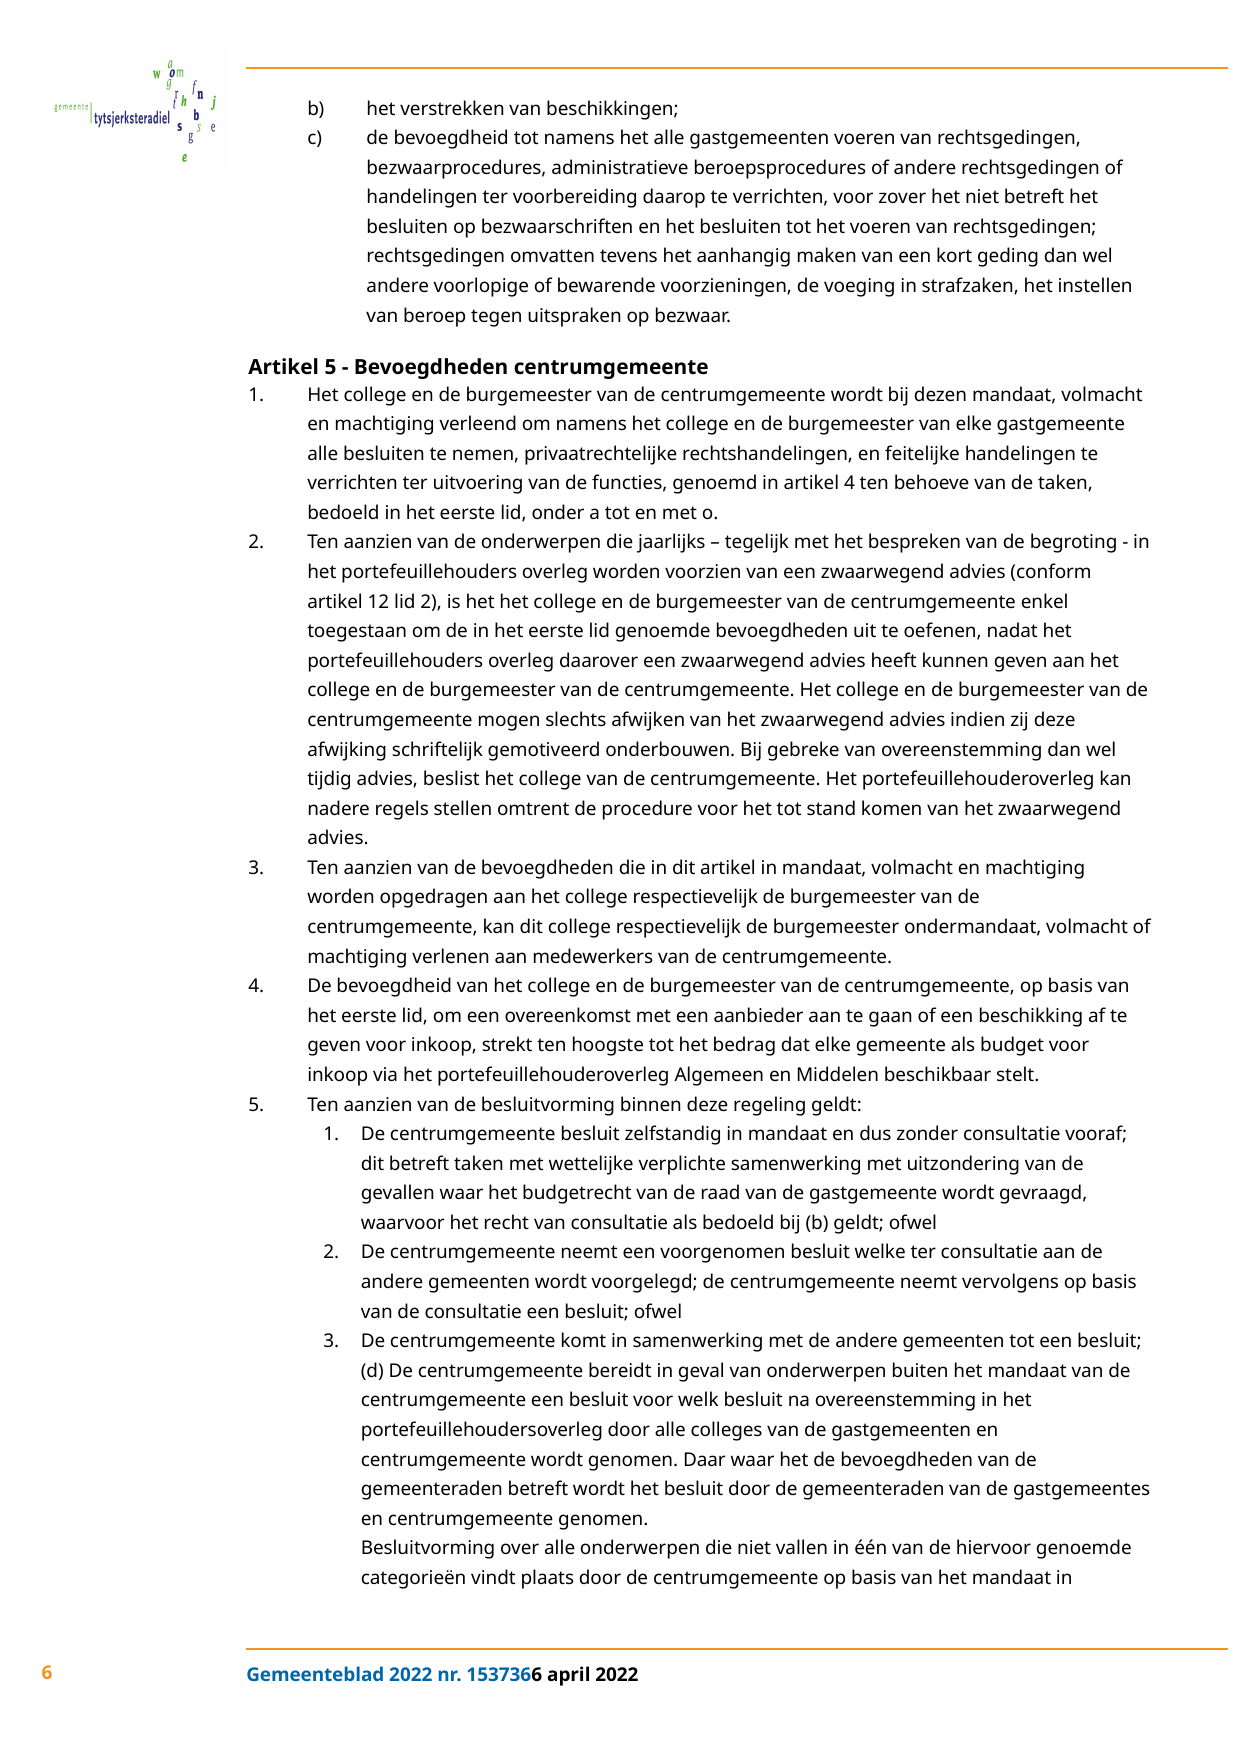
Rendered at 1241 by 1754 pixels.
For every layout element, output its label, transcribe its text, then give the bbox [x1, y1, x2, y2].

list De centrumgemeente neemt een voorgenomen besluit welke ter consultatie aan de andere gemeenten wordt voorgelegd; de centrumgemeente neemt vervolgens op basis van de consultatie een besluit; ofwel [323, 1239, 1152, 1323]
text Artikel 5 - Bevoegdheden centrumgemeente [248, 352, 1152, 381]
list De centrumgemeente komt in samenwerking met de andere gemeenten tot een besluit; (d) De centrumgemeente bereidt in geval van onderwerpen buiten het mandaat van de centrumgemeente een besluit voor welk besluit na overeenstemming in het portefeuillehoudersoverleg door alle colleges van de gastgemeenten en centrumgemeente wordt genomen. Daar waar het de bevoegdheden van de gemeenteraden betreft wordt het besluit door de gemeenteraden van de gastgemeentes en centrumgemeente genomen. [323, 1327, 1152, 1531]
list Ten aanzien van de besluitvorming binnen deze regeling geldt: [248, 1091, 1152, 1116]
list De bevoegdheid van het college en de burgemeester van de centrumgemeente, op basis van het eerste lid, om een overeenkomst met een aanbieder aan te gaan of een beschikking af te geven voor inkoop, strekt ten hoogste tot het bedrag dat elke gemeente als budget voor inkoop via het portefeuillehouderoverleg Algemeen en Middelen beschikbaar stelt. [248, 972, 1152, 1087]
list de bevoegdheid tot namens het alle gastgemeenten voeren van rechtsgedingen, bezwaarprocedures, administratieve beroepsprocedures of andere rechtsgedingen of handelingen ter voorbereiding daarop te verrichten, voor zover het niet betreft het besluiten op bezwaarschriften en het besluiten tot het voeren van rechtsgedingen; rechtsgedingen omvatten tevens het aanhangig maken van een kort geding dan wel andere voorlopige of bewarende voorzieningen, de voeging in strafzaken, het instellen van beroep tegen uitspraken op bezwaar. [307, 124, 1152, 328]
list Ten aanzien van de bevoegdheden die in dit artikel in mandaat, volmacht en machtiging worden opgedragen aan het college respectievelijk de burgemeester van de centrumgemeente, kan dit college respectievelijk de burgemeester ondermandaat, volmacht of machtiging verlenen aan medewerkers van de centrumgemeente. [248, 854, 1152, 968]
list het verstrekken van beschikkingen; [307, 95, 1152, 121]
list Het college en de burgemeester van de centrumgemeente wordt bij dezen mandaat, volmacht en machtiging verleend om namens het college en de burgemeester van elke gastgemeente alle besluiten te nemen, privaatrechtelijke rechtshandelingen, en feitelijke handelingen te verrichten ter uitvoering van de functies, genoemd in artikel 4 ten behoeve van de taken, bedoeld in het eerste lid, onder a tot en met o. [248, 381, 1152, 525]
picture [41, 47, 231, 172]
list Ten aanzien van de onderwerpen die jaarlijks – tegelijk met het bespreken van de begroting - in het portefeuillehouders overleg worden voorzien van een zwaarwegend advies (conform artikel 12 lid 2), is het het college en de burgemeester van de centrumgemeente enkel toegestaan om de in het eerste lid genoemde bevoegdheden uit te oefenen, nadat het portefeuillehouders overleg daarover een zwaarwegend advies heeft kunnen geven aan het college en de burgemeester van de centrumgemeente. Het college en de burgemeester van de centrumgemeente mogen slechts afwijken van het zwaarwegend advies indien zij deze afwijking schriftelijk gemotiveerd onderbouwen. Bij gebreke van overeenstemming dan wel tijdig advies, beslist het college van de centrumgemeente. Het portefeuillehouderoverleg kan nadere regels stellen omtrent de procedure voor het tot stand komen van het zwaarwegend advies. [248, 529, 1152, 850]
list De centrumgemeente besluit zelfstandig in mandaat en dus zonder consultatie vooraf; dit betreft taken met wettelijke verplichte samenwerking met uitzondering van de gevallen waar het budgetrecht van de raad van de gastgemeente wordt gevraagd, waarvoor het recht van consultatie als bedoeld bij (b) geldt; ofwel [323, 1120, 1152, 1235]
list Besluitvorming over alle onderwerpen die niet vallen in één van de hiervoor genoemde categorieën vindt plaats door de centrumgemeente op basis van het mandaat in [323, 1534, 1152, 1590]
